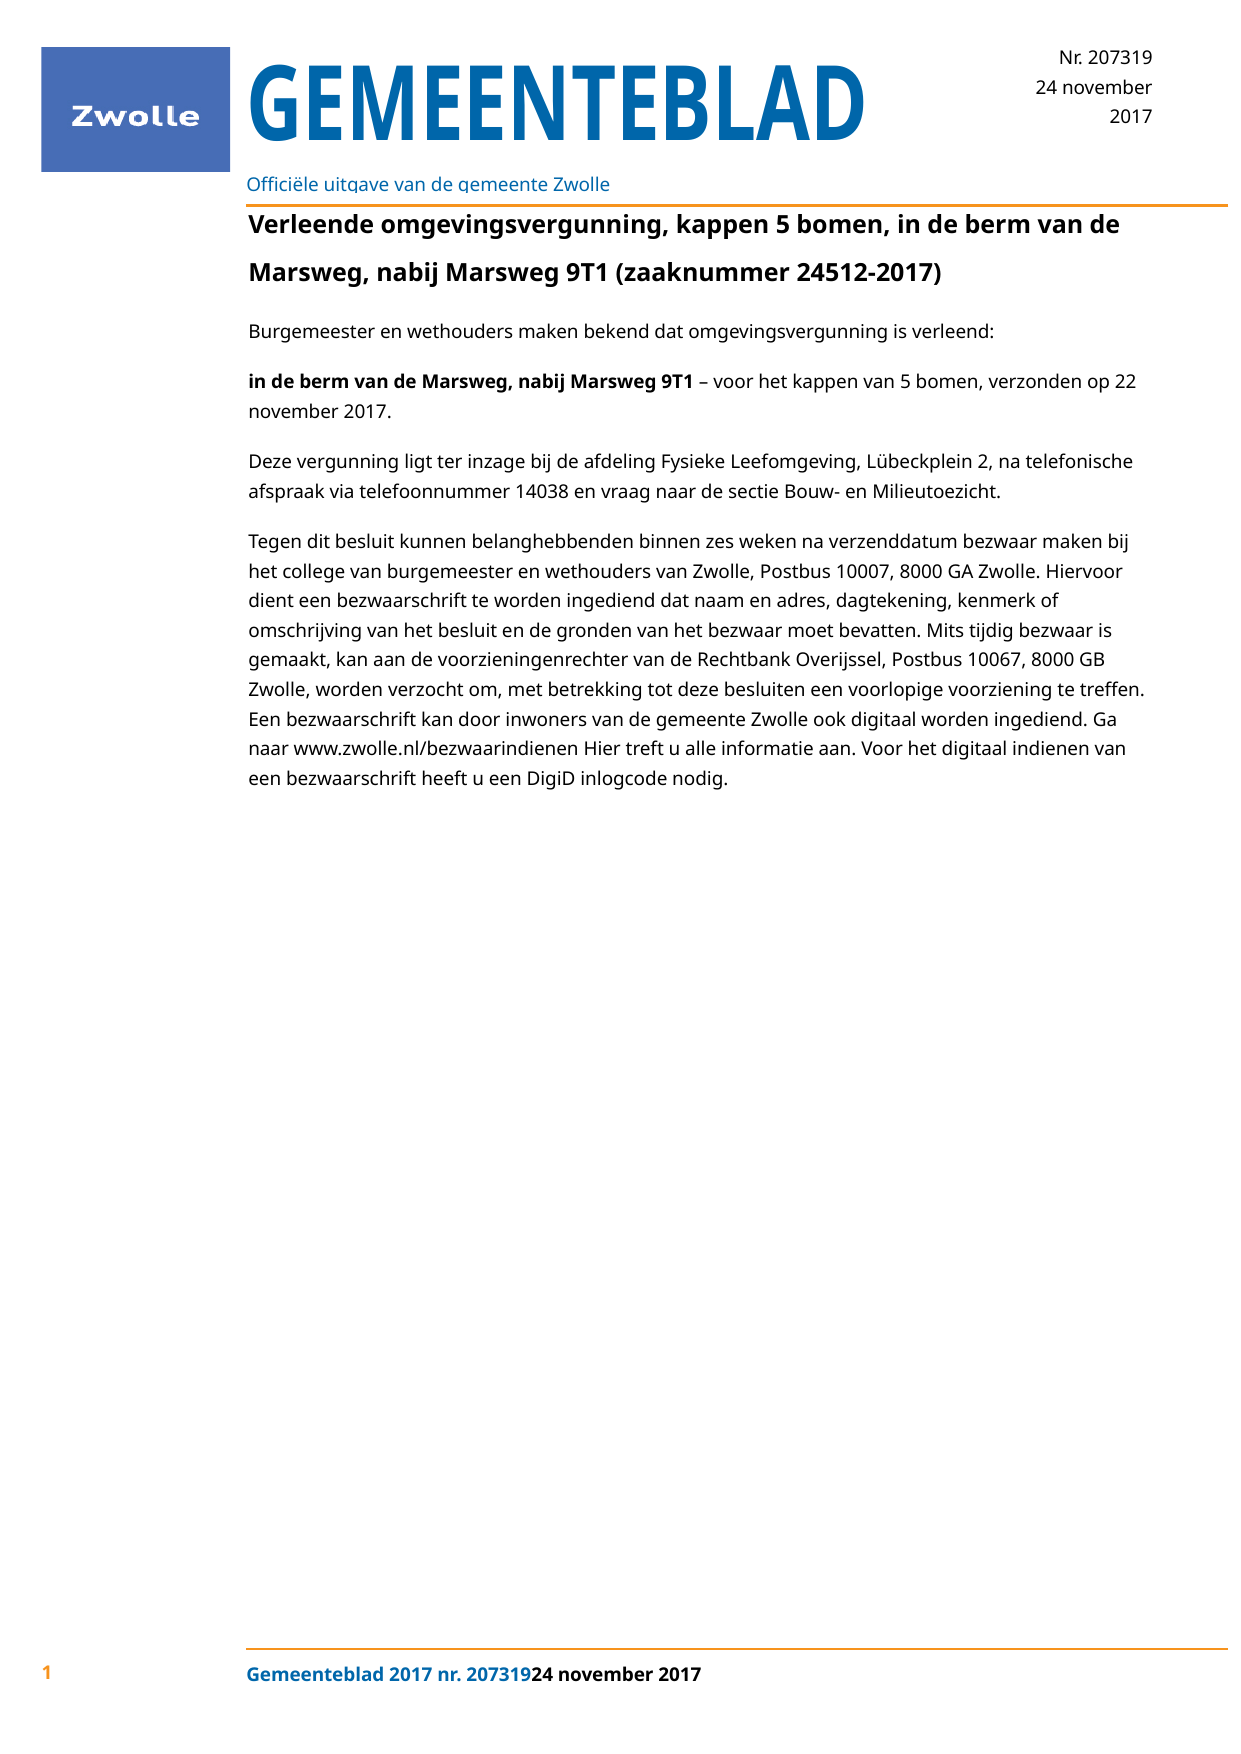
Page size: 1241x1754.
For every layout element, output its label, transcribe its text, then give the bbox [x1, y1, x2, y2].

picture [41, 47, 231, 172]
text Burgemeester en wethouders maken bekend dat omgevingsvergunning is verleend: [248, 318, 1152, 344]
text Deze vergunning ligt ter inzage bij de afdeling Fysieke Leefomgeving, Lübeckplein 2, na telefonische afspraak via telefoonnummer 14038 en vraag naar de sectie Bouw- en Milieutoezicht. [248, 448, 1152, 504]
text Tegen dit besluit kunnen belanghebbenden binnen zes weken na verzenddatum bezwaar maken bij het college van burgemeester en wethouders van Zwolle, Postbus 10007, 8000 GA Zwolle. Hiervoor dient een bezwaarschrift te worden ingediend dat naam en adres, dagtekening, kenmerk of omschrijving van het besluit en de gronden van het bezwaar moet bevatten. Mits tijdig bezwaar is gemaakt, kan aan de voorzieningenrechter van de Rechtbank Overijssel, Postbus 10067, 8000 GB Zwolle, worden verzocht om, met betrekking tot deze besluiten een voorlopige voorziening te treffen. Een bezwaarschrift kan door inwoners van de gemeente Zwolle ook digitaal worden ingediend. Ga naar www.zwolle.nl/bezwaarindienen Hier treft u alle informatie aan. Voor het digitaal indienen van een bezwaarschrift heeft u een DigiD inlogcode nodig. [248, 528, 1152, 791]
text in de berm van de Marsweg, nabij Marsweg 9T1 – voor het kappen van 5 bomen, verzonden op 22 november 2017. [248, 368, 1152, 424]
text Verleende omgevingsvergunning, kappen 5 bomen, in de berm van de Marsweg, nabij Marsweg 9T1 (zaaknummer 24512-2017) [248, 207, 1152, 288]
